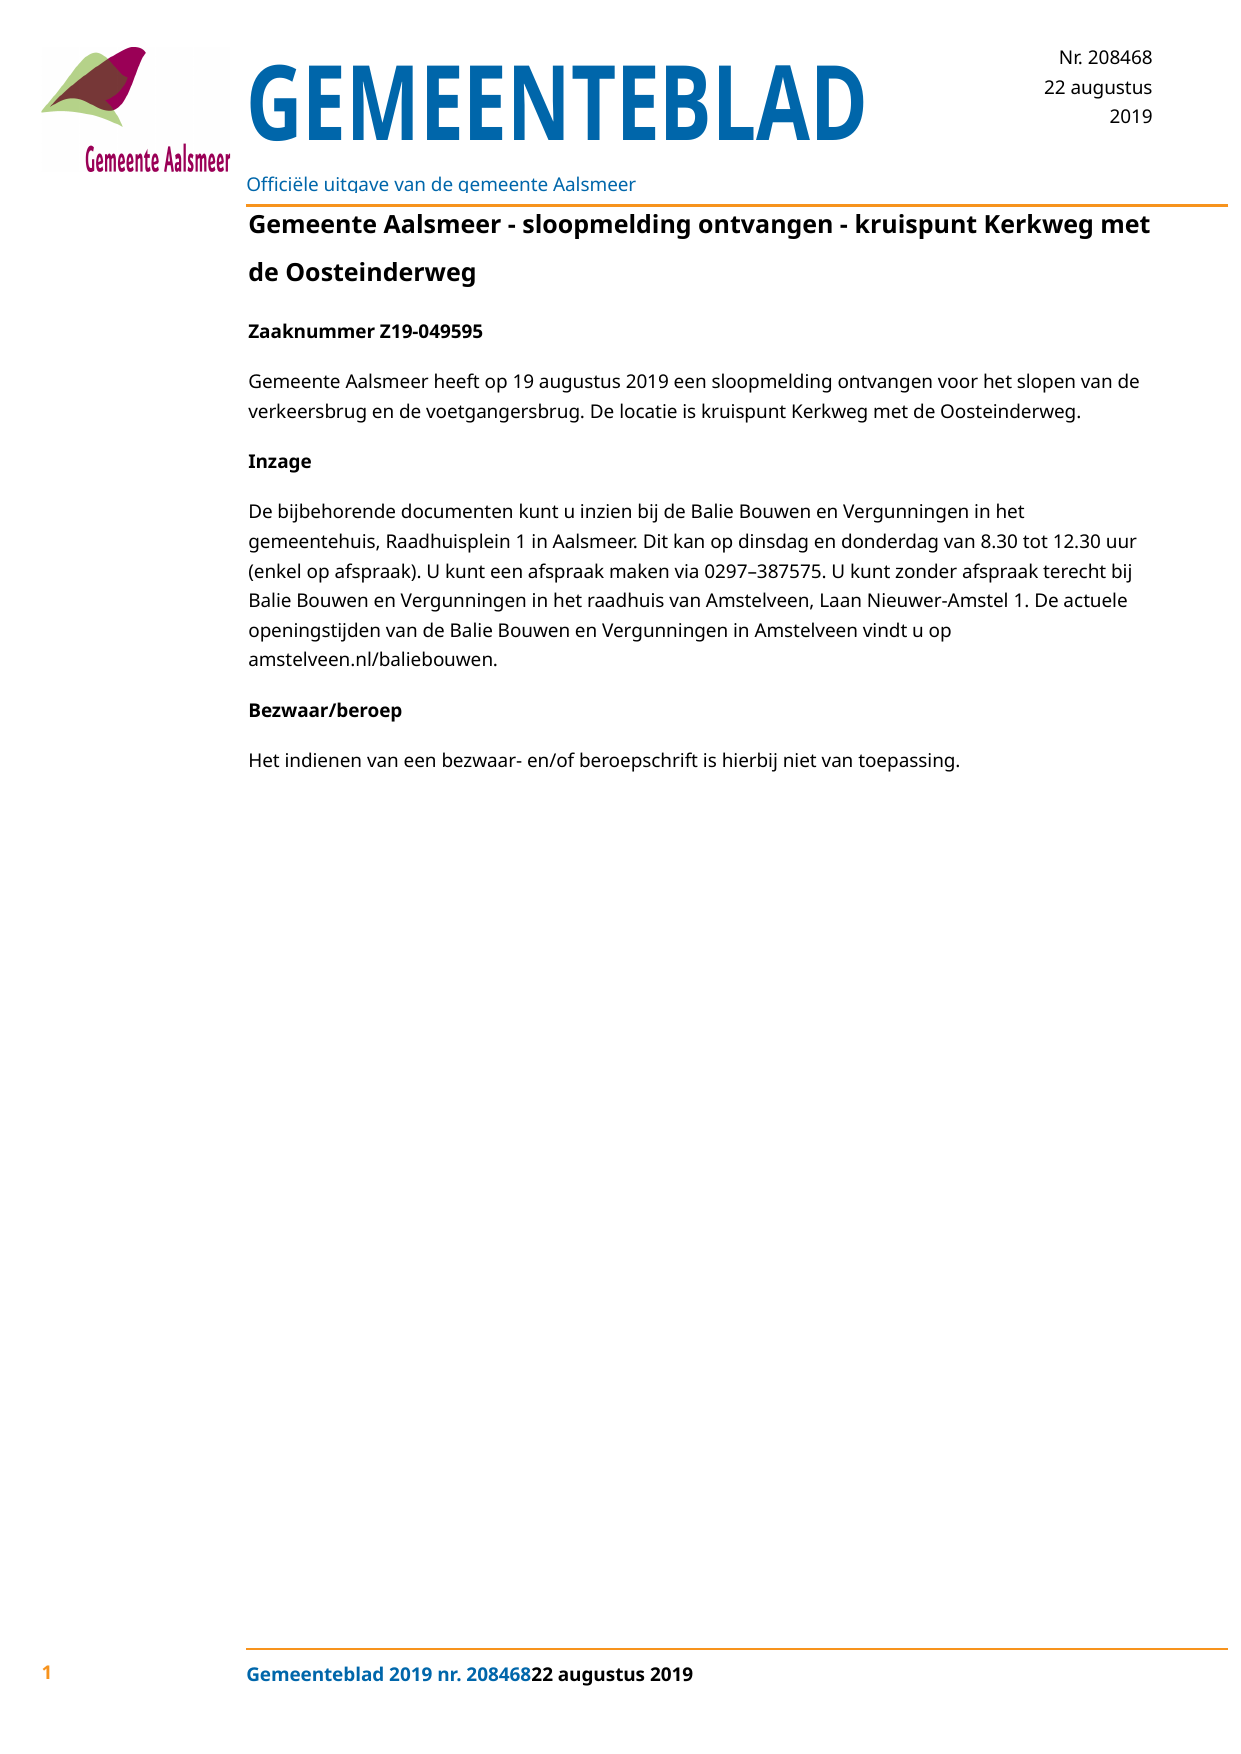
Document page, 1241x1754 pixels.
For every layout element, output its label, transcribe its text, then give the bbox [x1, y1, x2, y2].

text Gemeente Aalsmeer - sloopmelding ontvangen - kruispunt Kerkweg met de Oosteinderweg [248, 207, 1152, 288]
text Zaaknummer Z19-049595 [248, 318, 1152, 344]
text Gemeente Aalsmeer heeft op 19 augustus 2019 een sloopmelding ontvangen voor het slopen van de verkeersbrug en de voetgangersbrug. De locatie is kruispunt Kerkweg met de Oosteinderweg. [248, 368, 1152, 424]
text Het indienen van een bezwaar- en/of beroepschrift is hierbij niet van toepassing. [248, 747, 1152, 773]
picture [41, 47, 231, 172]
text Inzage [248, 448, 1152, 474]
text De bijbehorende documenten kunt u inzien bij de Balie Bouwen en Vergunningen in het gemeentehuis, Raadhuisplein 1 in Aalsmeer. Dit kan op dinsdag en donderdag van 8.30 tot 12.30 uur (enkel op afspraak). U kunt een afspraak maken via 0297–387575. U kunt zonder afspraak terecht bij Balie Bouwen en Vergunningen in het raadhuis van Amstelveen, Laan Nieuwer-Amstel 1. De actuele openingstijden van de Balie Bouwen en Vergunningen in Amstelveen vindt u op amstelveen.nl/baliebouwen. [248, 499, 1152, 672]
text Bezwaar/beroep [248, 697, 1152, 723]
